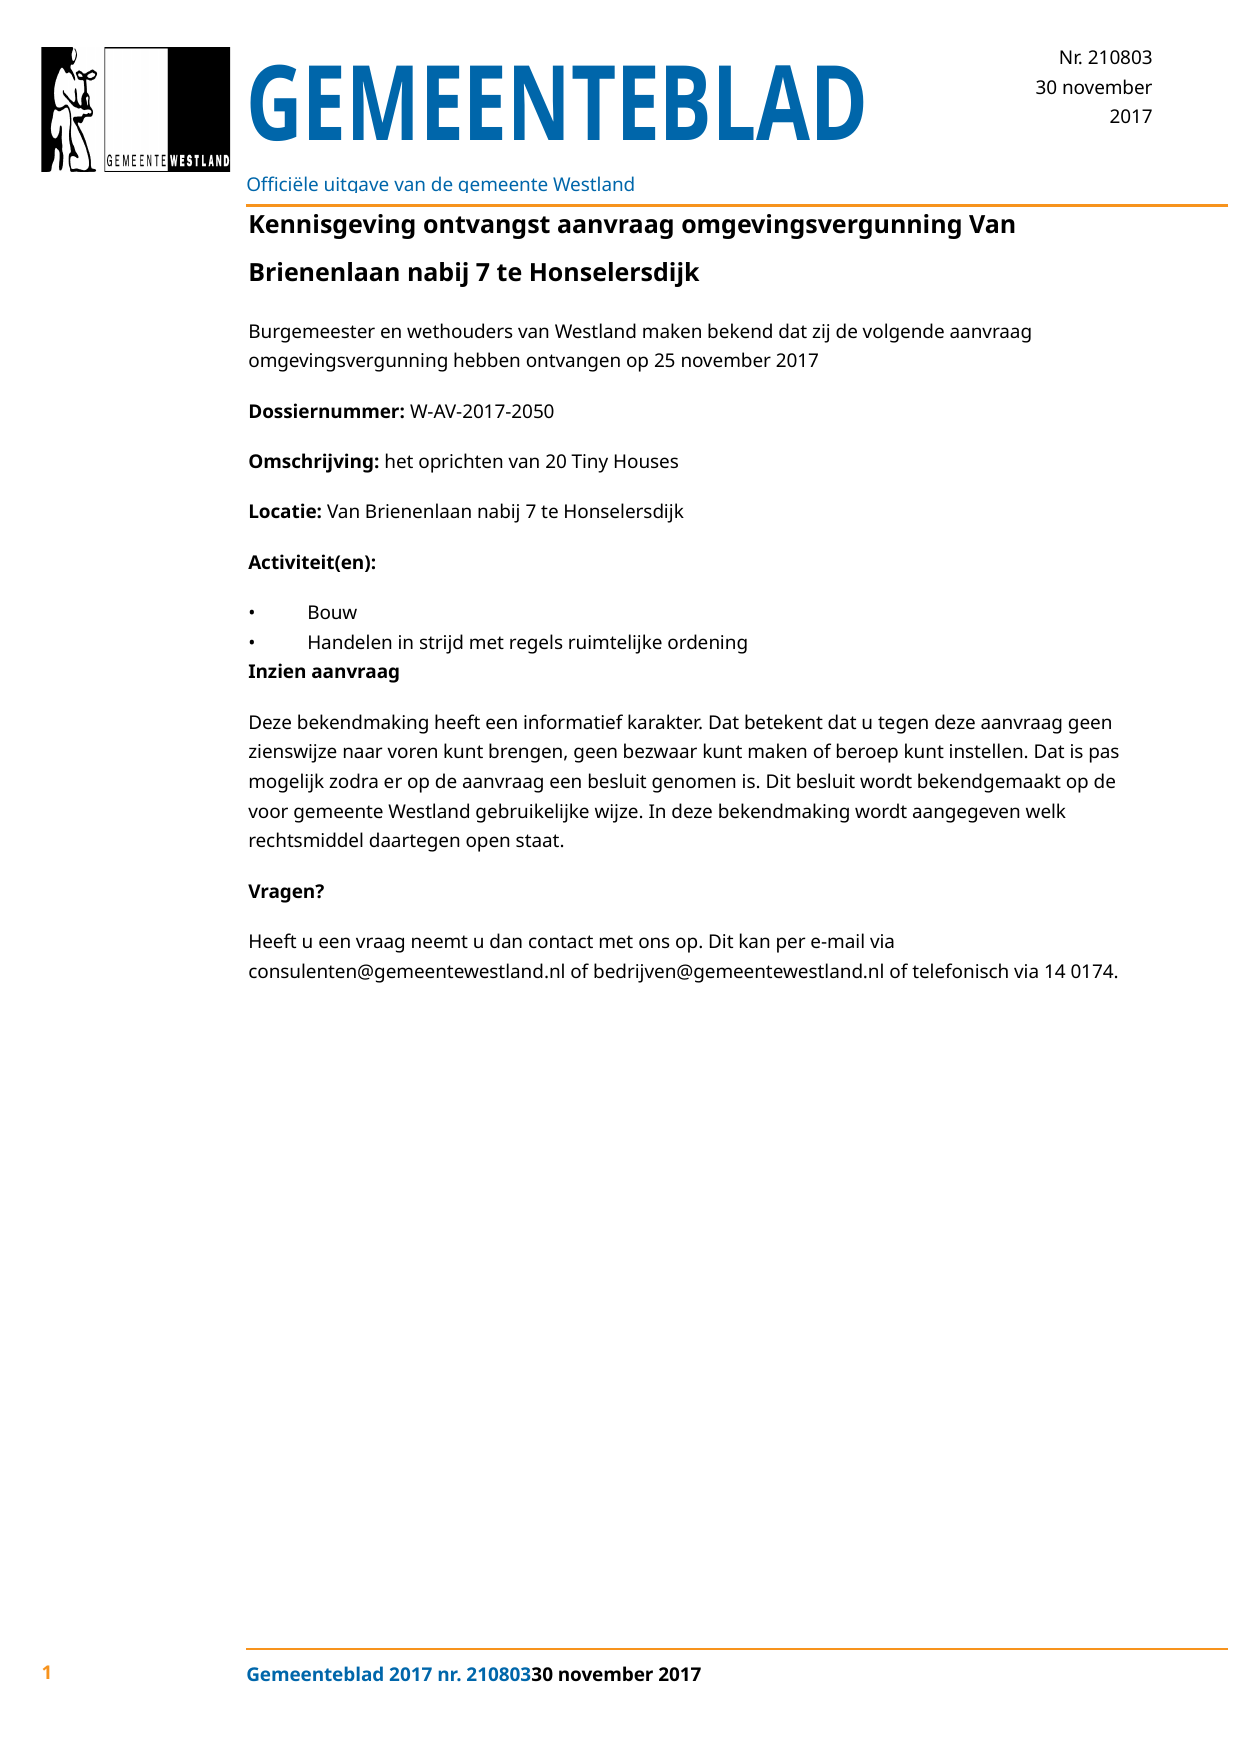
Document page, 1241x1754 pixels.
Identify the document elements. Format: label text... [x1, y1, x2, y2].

text Deze bekendmaking heeft een informatief karakter. Dat betekent dat u tegen deze aanvraag geen zienswijze naar voren kunt brengen, geen bezwaar kunt maken of beroep kunt instellen. Dat is pas mogelijk zodra er op de aanvraag een besluit genomen is. Dit besluit wordt bekendgemaakt op de voor gemeente Westland gebruikelijke wijze. In deze bekendmaking wordt aangegeven welk rechtsmiddel daartegen open staat. [248, 709, 1152, 853]
text Vragen? [248, 878, 1152, 904]
text Kennisgeving ontvangst aanvraag omgevingsvergunning Van Brienenlaan nabij 7 te Honselersdijk [248, 207, 1152, 288]
text Activiteit(en): [248, 549, 1152, 575]
text Heeft u een vraag neemt u dan contact met ons op. Dit kan per e-mail via consulenten@gemeentewestland.nl of bedrijven@gemeentewestland.nl of telefonisch via 14 0174. [248, 928, 1152, 984]
list Handelen in strijd met regels ruimtelijke ordening [248, 629, 1152, 655]
text Burgemeester en wethouders van Westland maken bekend dat zij de volgende aanvraag omgevingsvergunning hebben ontvangen op 25 november 2017 [248, 318, 1152, 373]
text Inzien aanvraag [248, 659, 1152, 684]
text Dossiernummer: W-AV-2017-2050 [248, 398, 1152, 424]
list Bouw [248, 599, 1152, 625]
text Locatie: Van Brienenlaan nabij 7 te Honselersdijk [248, 499, 1152, 524]
text Omschrijving: het oprichten van 20 Tiny Houses [248, 448, 1152, 474]
picture [41, 47, 231, 172]
